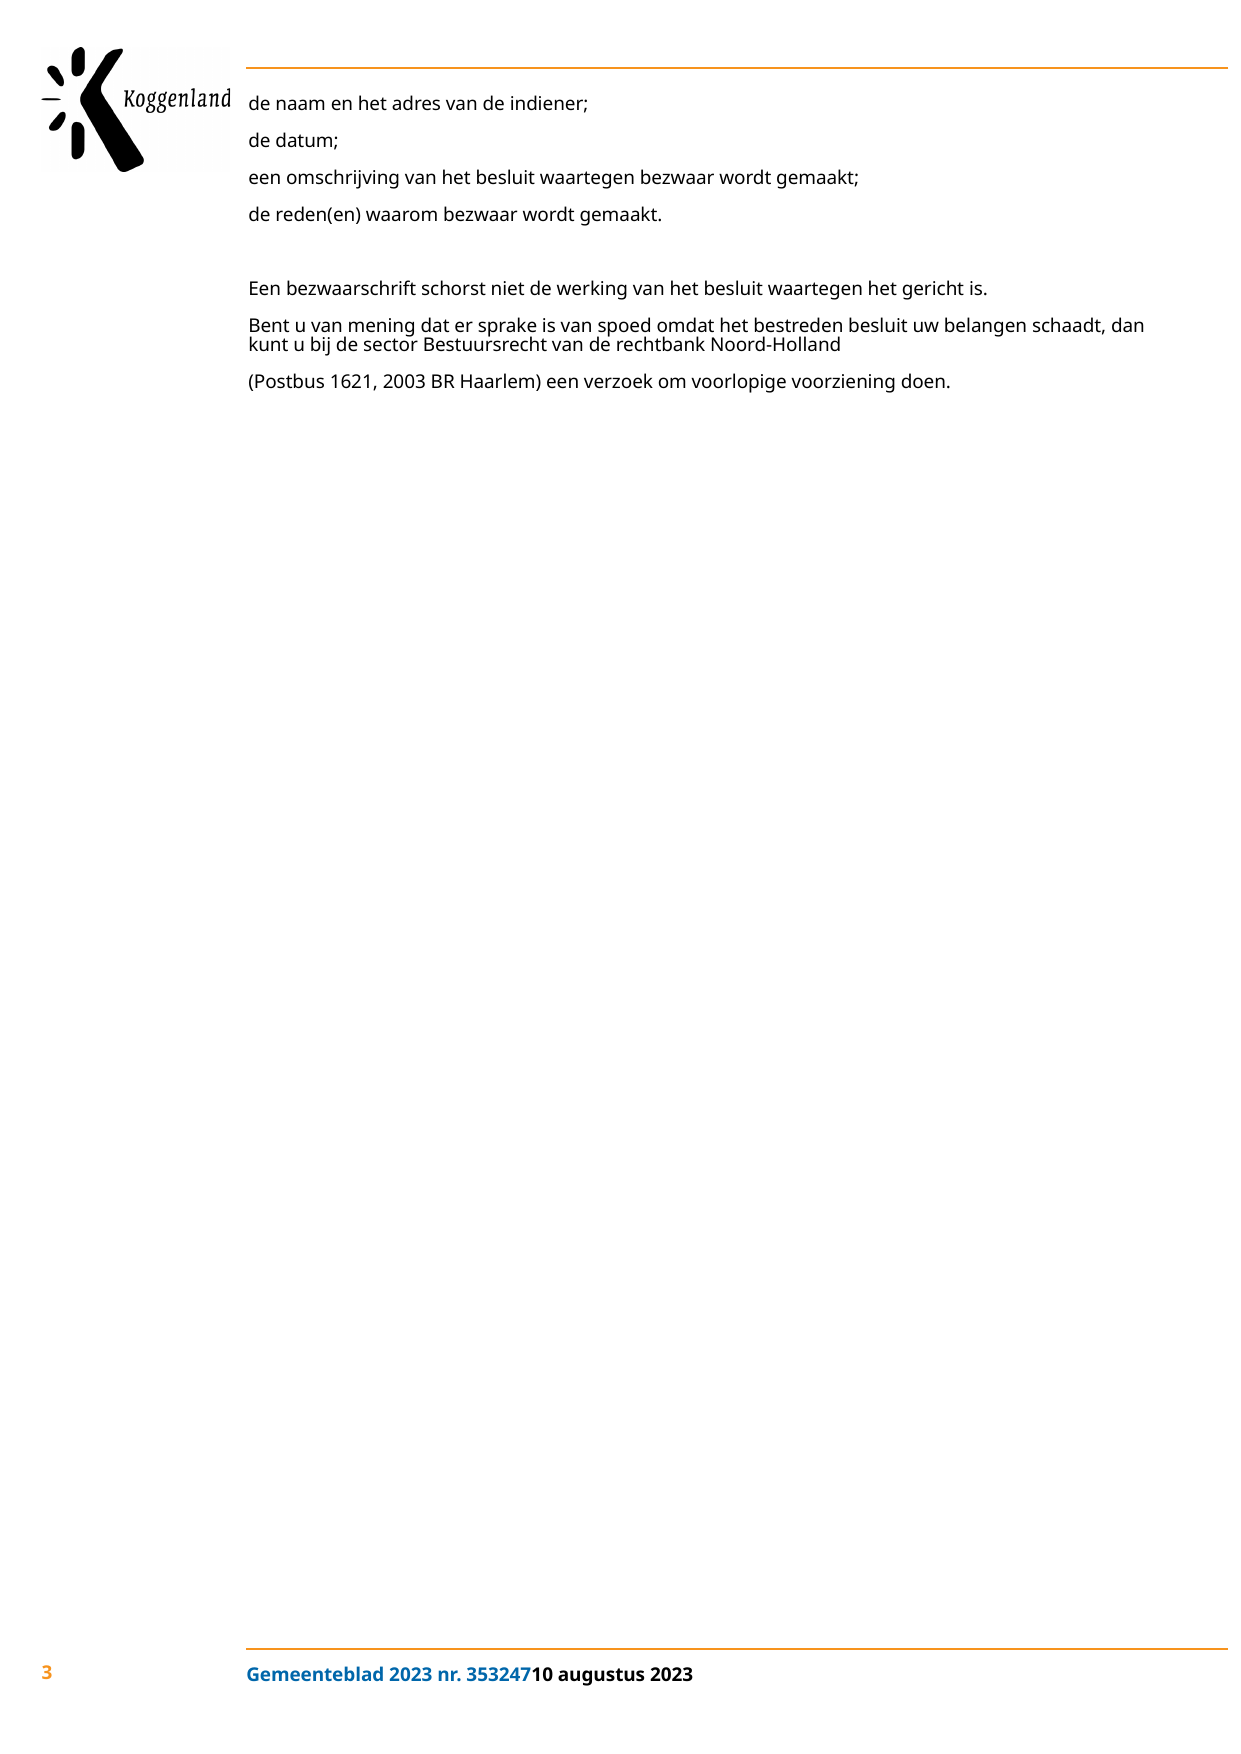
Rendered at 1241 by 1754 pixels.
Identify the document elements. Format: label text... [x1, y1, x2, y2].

text Bent u van mening dat er sprake is van spoed omdat het bestreden besluit uw belangen schaadt, dan kunt u bij de sector Bestuursrecht van de rechtbank Noord-Holland [248, 317, 1152, 355]
text de datum; [248, 132, 1152, 151]
text de reden(en) waarom bezwaar wordt gemaakt. [248, 206, 1152, 225]
text (Postbus 1621, 2003 BR Haarlem) een verzoek om voorlopige voorziening doen. [248, 373, 1152, 392]
text een omschrijving van het besluit waartegen bezwaar wordt gemaakt; [248, 169, 1152, 188]
text Een bezwaarschrift schorst niet de werking van het besluit waartegen het gericht is. [248, 280, 1152, 299]
picture [41, 47, 231, 172]
text de naam en het adres van de indiener; [248, 95, 1152, 114]
